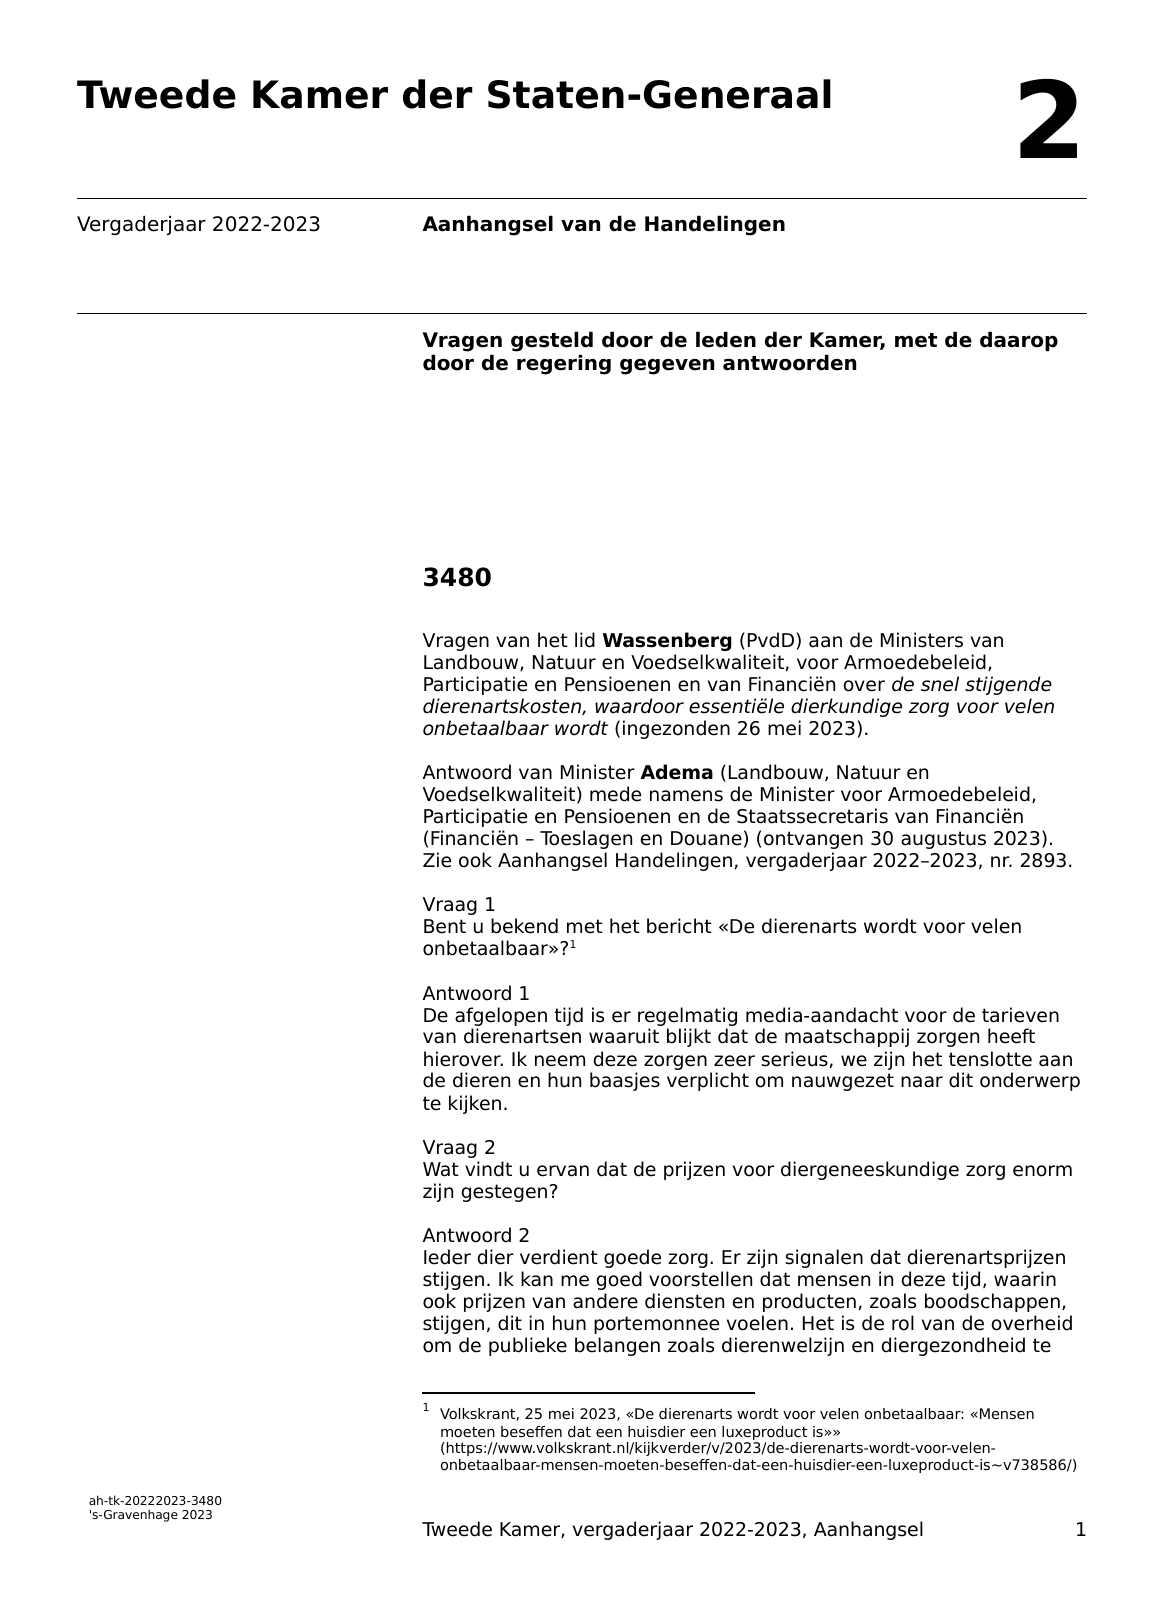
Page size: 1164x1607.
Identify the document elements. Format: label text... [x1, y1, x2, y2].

text De afgelopen tijd is er regelmatig media-aandacht voor de tarieven van dierenartsen waaruit blijkt dat de maatschappij zorgen heeft hierover. Ik neem deze zorgen zeer serieus, we zijn het tenslotte aan de dieren en hun baasjes verplicht om nauwgezet naar dit onderwerp te kijken. [422, 1004, 1087, 1114]
text 3480 [422, 563, 1087, 592]
text 's-Gravenhage 2023 [88, 1508, 323, 1522]
table_cell Vergaderjaar 2022-2023 [77, 199, 422, 313]
table_header Tweede Kamer der Staten-Generaal [77, 59, 886, 198]
table_header 2 [886, 59, 1087, 198]
text Vragen van het lid Wassenberg (PvdD) aan de Ministers van Landbouw, Natuur en Voedselkwaliteit, voor Armoedebeleid, Participatie en Pensioenen en van Financiën over de snel stijgende dierenartskosten, waardoor essentiële dierkundige zorg voor velen onbetaalbaar wordt (ingezonden 26 mei 2023). [422, 630, 1087, 740]
text Antwoord van Minister Adema (Landbouw, Natuur en Voedselkwaliteit) mede namens de Minister voor Armoedebeleid, Participatie en Pensioenen en de Staatssecretaris van Financiën (Financiën – Toeslagen en Douane) (ontvangen 30 augustus 2023). Zie ook Aanhangsel Handelingen, vergaderjaar 2022–2023, nr. 2893. [422, 762, 1087, 872]
text Antwoord 2 [422, 1225, 1087, 1247]
text Wat vindt u ervan dat de prijzen voor diergeneeskundige zorg enorm zijn gestegen? [422, 1158, 1087, 1202]
text Bent u bekend met het bericht «De dierenarts wordt voor velen onbetaalbaar»? [422, 916, 1087, 960]
text Antwoord 1 [422, 982, 1087, 1004]
table_cell [77, 314, 422, 375]
text ah-tk-20222023-3480 [88, 1494, 323, 1508]
text Vraag 2 [422, 1137, 1087, 1158]
text Ieder dier verdient goede zorg. Er zijn signalen dat dierenartsprijzen stijgen. Ik kan me goed voorstellen dat mensen in deze tijd, waarin ook prijzen van andere diensten en producten, zoals boodschappen, stijgen, dit in hun portemonnee voelen. Het is de rol van de overheid om de publieke belangen zoals dierenwelzijn en diergezondheid te [422, 1247, 1087, 1357]
table_cell Aanhangsel van de Handelingen [422, 199, 1087, 313]
text Vraag 1 [422, 894, 1087, 916]
table_cell Vragen gesteld door de leden der Kamer, met de daarop door de regering gegeven antwoorden [422, 314, 1087, 375]
text Volkskrant, 25 mei 2023, «De dierenarts wordt voor velen onbetaalbaar: «Mensen moeten beseffen dat een huisdier een luxeproduct is»» (https://www.volkskrant.nl/kijkverder/v/2023/de-dierenarts-wordt-voor-velen-onbetaalbaar-mensen-moeten-beseffen-dat-een-huisdier-een-luxeproduct-is~v738586/) [422, 1402, 1087, 1474]
